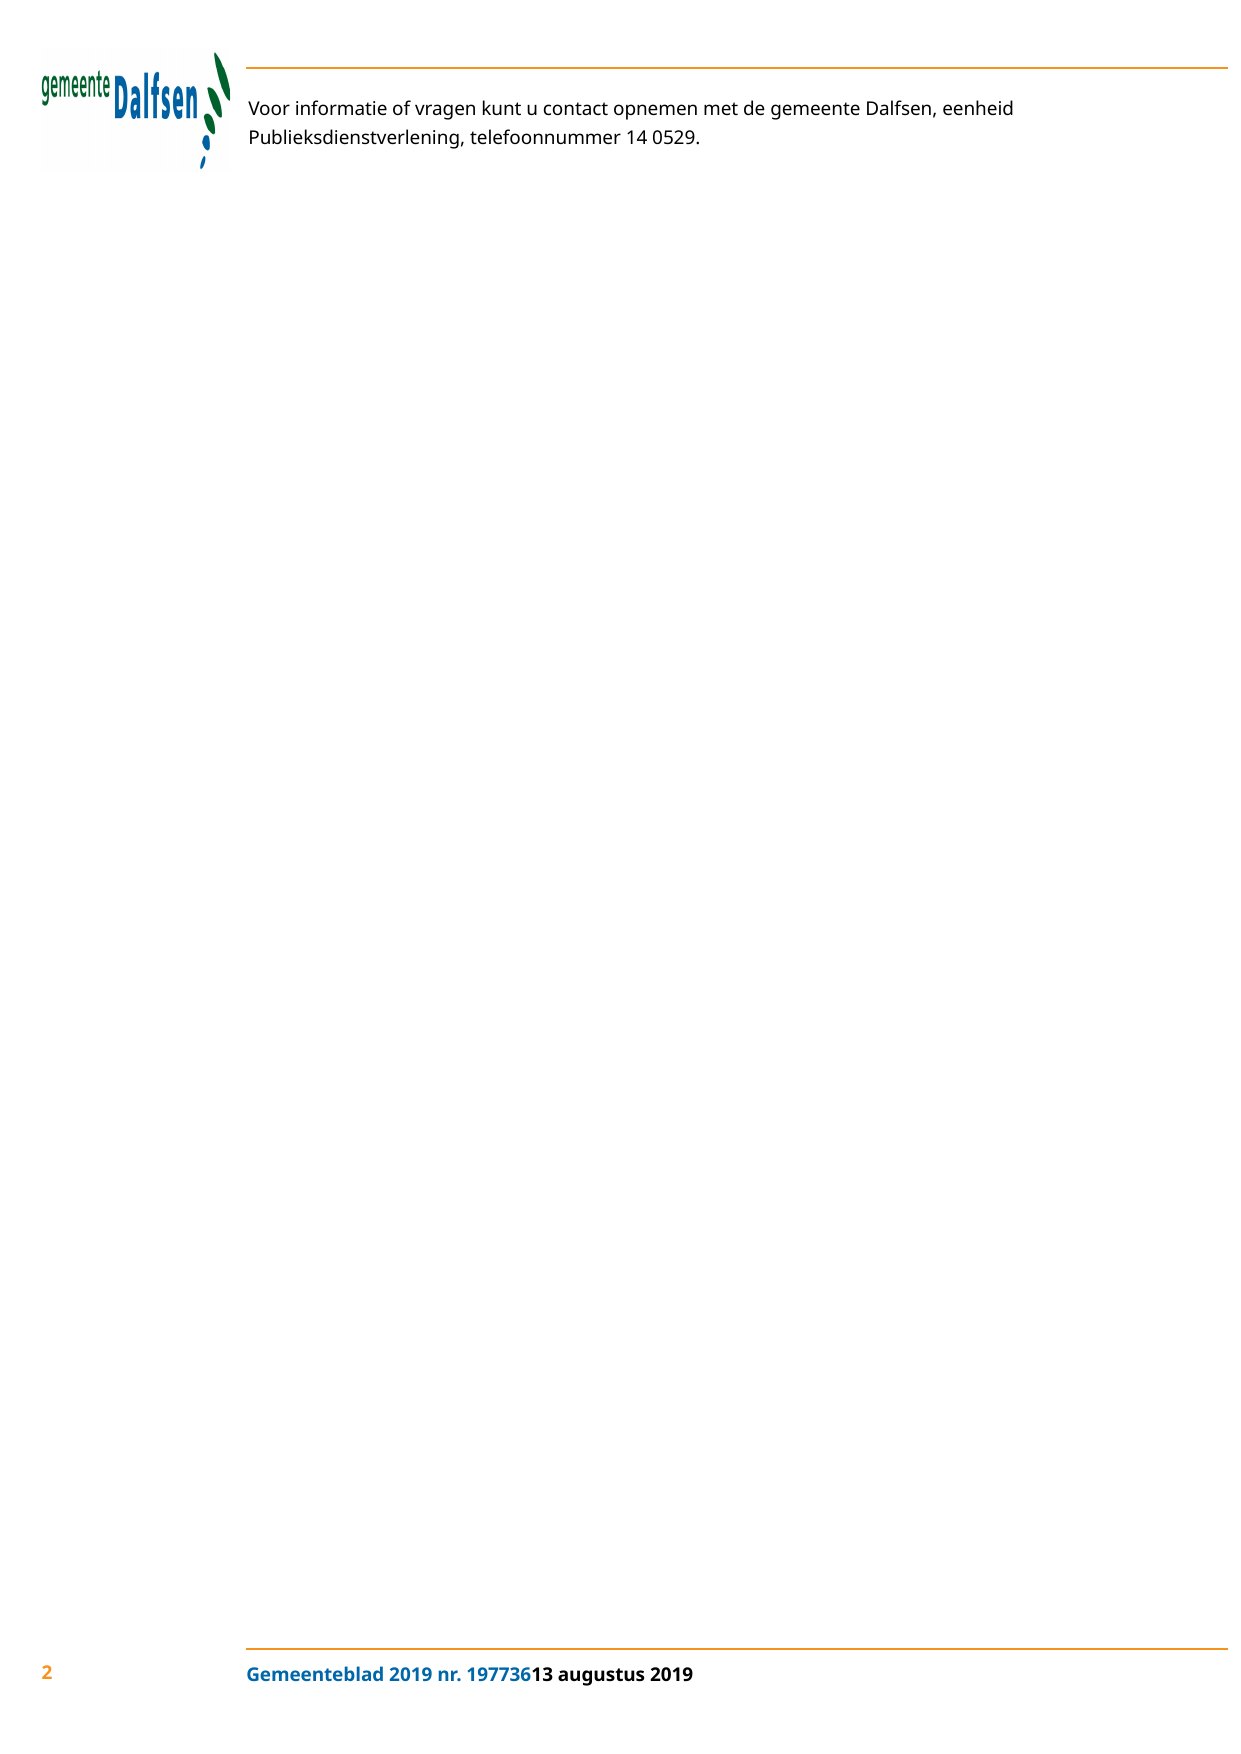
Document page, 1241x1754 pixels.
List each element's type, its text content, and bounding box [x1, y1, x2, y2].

text Voor informatie of vragen kunt u contact opnemen met de gemeente Dalfsen, eenheid Publieksdienstverlening, telefoonnummer 14 0529. [248, 95, 1152, 150]
picture [41, 47, 231, 172]
